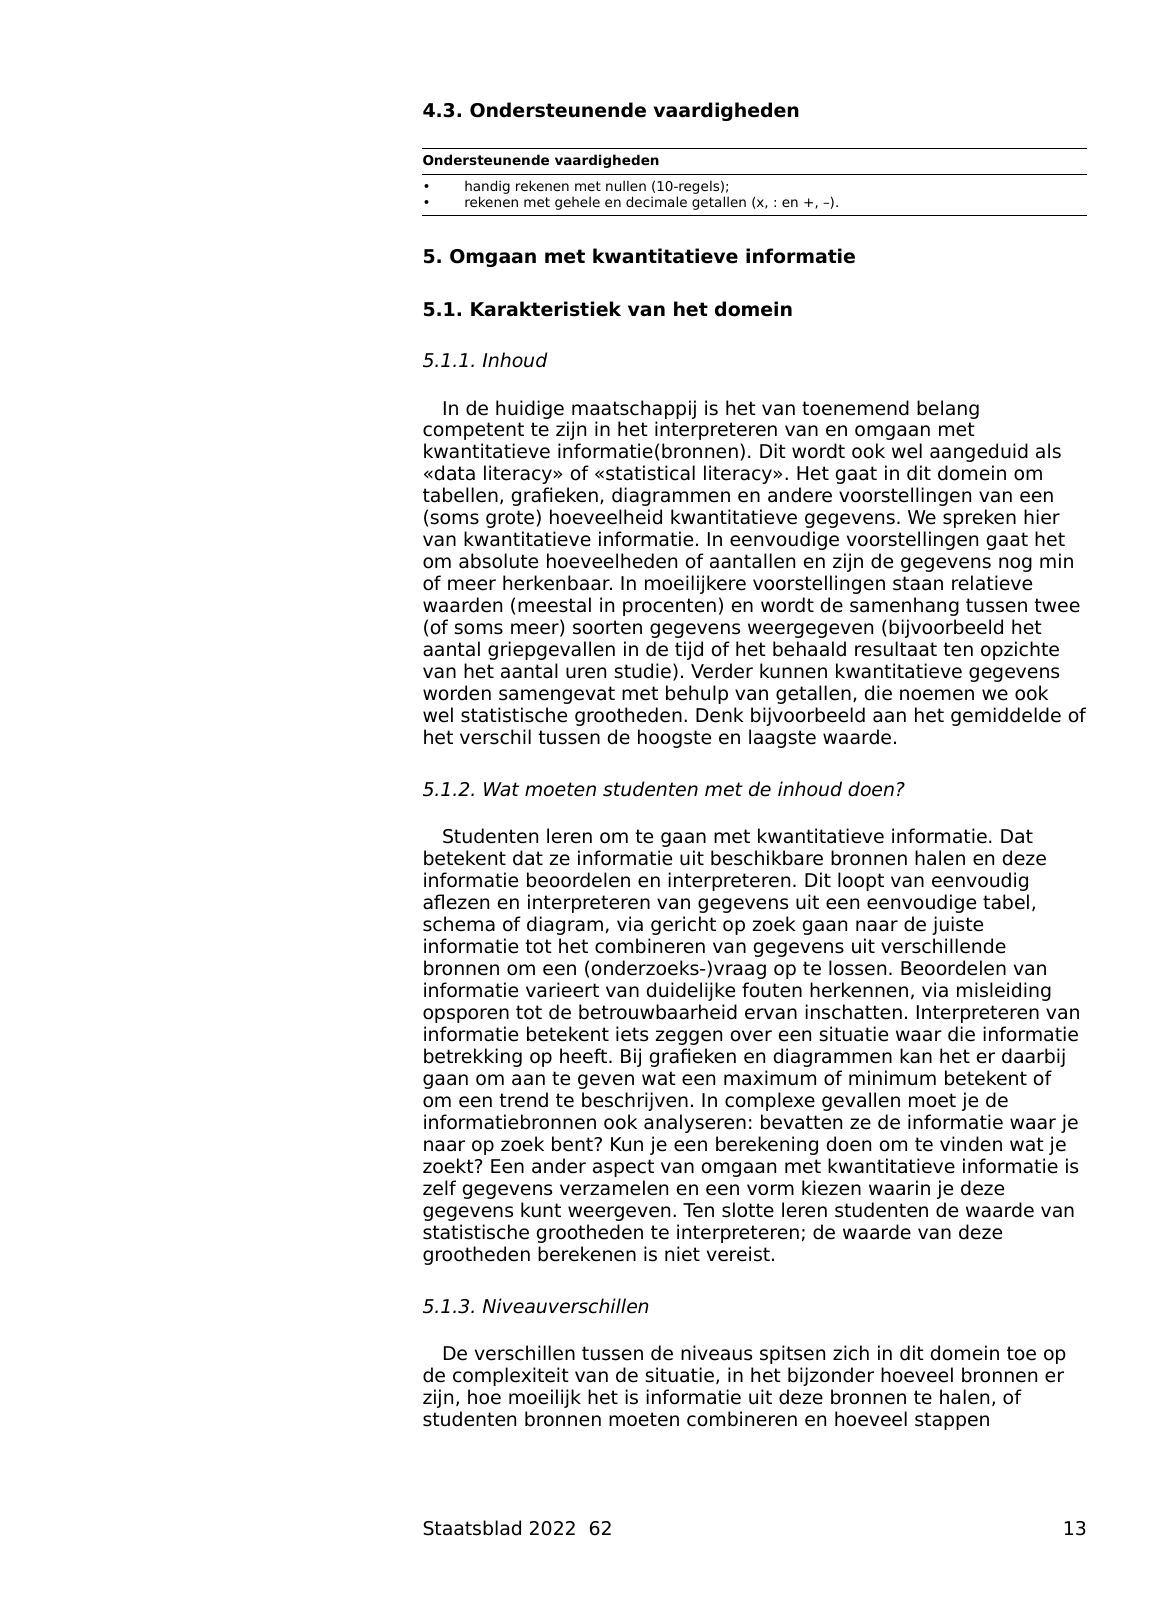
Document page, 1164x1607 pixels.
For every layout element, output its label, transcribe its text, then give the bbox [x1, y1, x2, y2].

table_header Ondersteunende vaardigheden [422, 149, 1087, 173]
table_cell • [422, 195, 458, 215]
subtitle 5.1.3. Niveauverschillen [422, 1296, 1087, 1318]
text De verschillen tussen de niveaus spitsen zich in dit domein toe op de complexiteit van de situatie, in het bijzonder hoeveel bronnen er zijn, hoe moeilijk het is informatie uit deze bronnen te halen, of studenten bronnen moeten combineren en hoeveel stappen [422, 1343, 1087, 1431]
subtitle 5. Omgaan met kwantitatieve informatie [422, 246, 1087, 268]
table_cell rekenen met gehele en decimale getallen (x, : en +, –). [458, 195, 1087, 215]
subtitle 4.3. Ondersteunende vaardigheden [422, 100, 1087, 122]
table_cell • [422, 175, 458, 195]
subtitle 5.1.2. Wat moeten studenten met de inhoud doen? [422, 779, 1087, 801]
text In de huidige maatschappij is het van toenemend belang competent te zijn in het interpreteren van en omgaan met kwantitatieve informatie(bronnen). Dit wordt ook wel aangeduid als «data literacy» of «statistical literacy». Het gaat in dit domein om tabellen, grafieken, diagrammen en andere voorstellingen van een (soms grote) hoeveelheid kwantitatieve gegevens. We spreken hier van kwantitatieve informatie. In eenvoudige voorstellingen gaat het om absolute hoeveelheden of aantallen en zijn de gegevens nog min of meer herkenbaar. In moeilijkere voorstellingen staan relatieve waarden (meestal in procenten) en wordt de samenhang tussen twee (of soms meer) soorten gegevens weergegeven (bijvoorbeeld het aantal griepgevallen in de tijd of het behaald resultaat ten opzichte van het aantal uren studie). Verder kunnen kwantitatieve gegevens worden samengevat met behulp van getallen, die noemen we ook wel statistische grootheden. Denk bijvoorbeeld aan het gemiddelde of het verschil tussen de hoogste en laagste waarde. [422, 397, 1087, 749]
text Studenten leren om te gaan met kwantitatieve informatie. Dat betekent dat ze informatie uit beschikbare bronnen halen en deze informatie beoordelen en interpreteren. Dit loopt van eenvoudig aflezen en interpreteren van gegevens uit een eenvoudige tabel, schema of diagram, via gericht op zoek gaan naar de juiste informatie tot het combineren van gegevens uit verschillende bronnen om een (onderzoeks-)vraag op te lossen. Beoordelen van informatie varieert van duidelijke fouten herkennen, via misleiding opsporen tot de betrouwbaarheid ervan inschatten. Interpreteren van informatie betekent iets zeggen over een situatie waar die informatie betrekking op heeft. Bij grafieken en diagrammen kan het er daarbij gaan om aan te geven wat een maximum of minimum betekent of om een trend te beschrijven. In complexe gevallen moet je de informatiebronnen ook analyseren: bevatten ze de informatie waar je naar op zoek bent? Kun je een berekening doen om te vinden wat je zoekt? Een ander aspect van omgaan met kwantitatieve informatie is zelf gegevens verzamelen en een vorm kiezen waarin je deze gegevens kunt weergeven. Ten slotte leren studenten de waarde van statistische grootheden te interpreteren; de waarde van deze grootheden berekenen is niet vereist. [422, 826, 1087, 1266]
table_cell handig rekenen met nullen (10-regels); [458, 175, 1087, 195]
subtitle 5.1.1. Inhoud [422, 350, 1087, 372]
subtitle 5.1. Karakteristiek van het domein [422, 298, 1087, 320]
